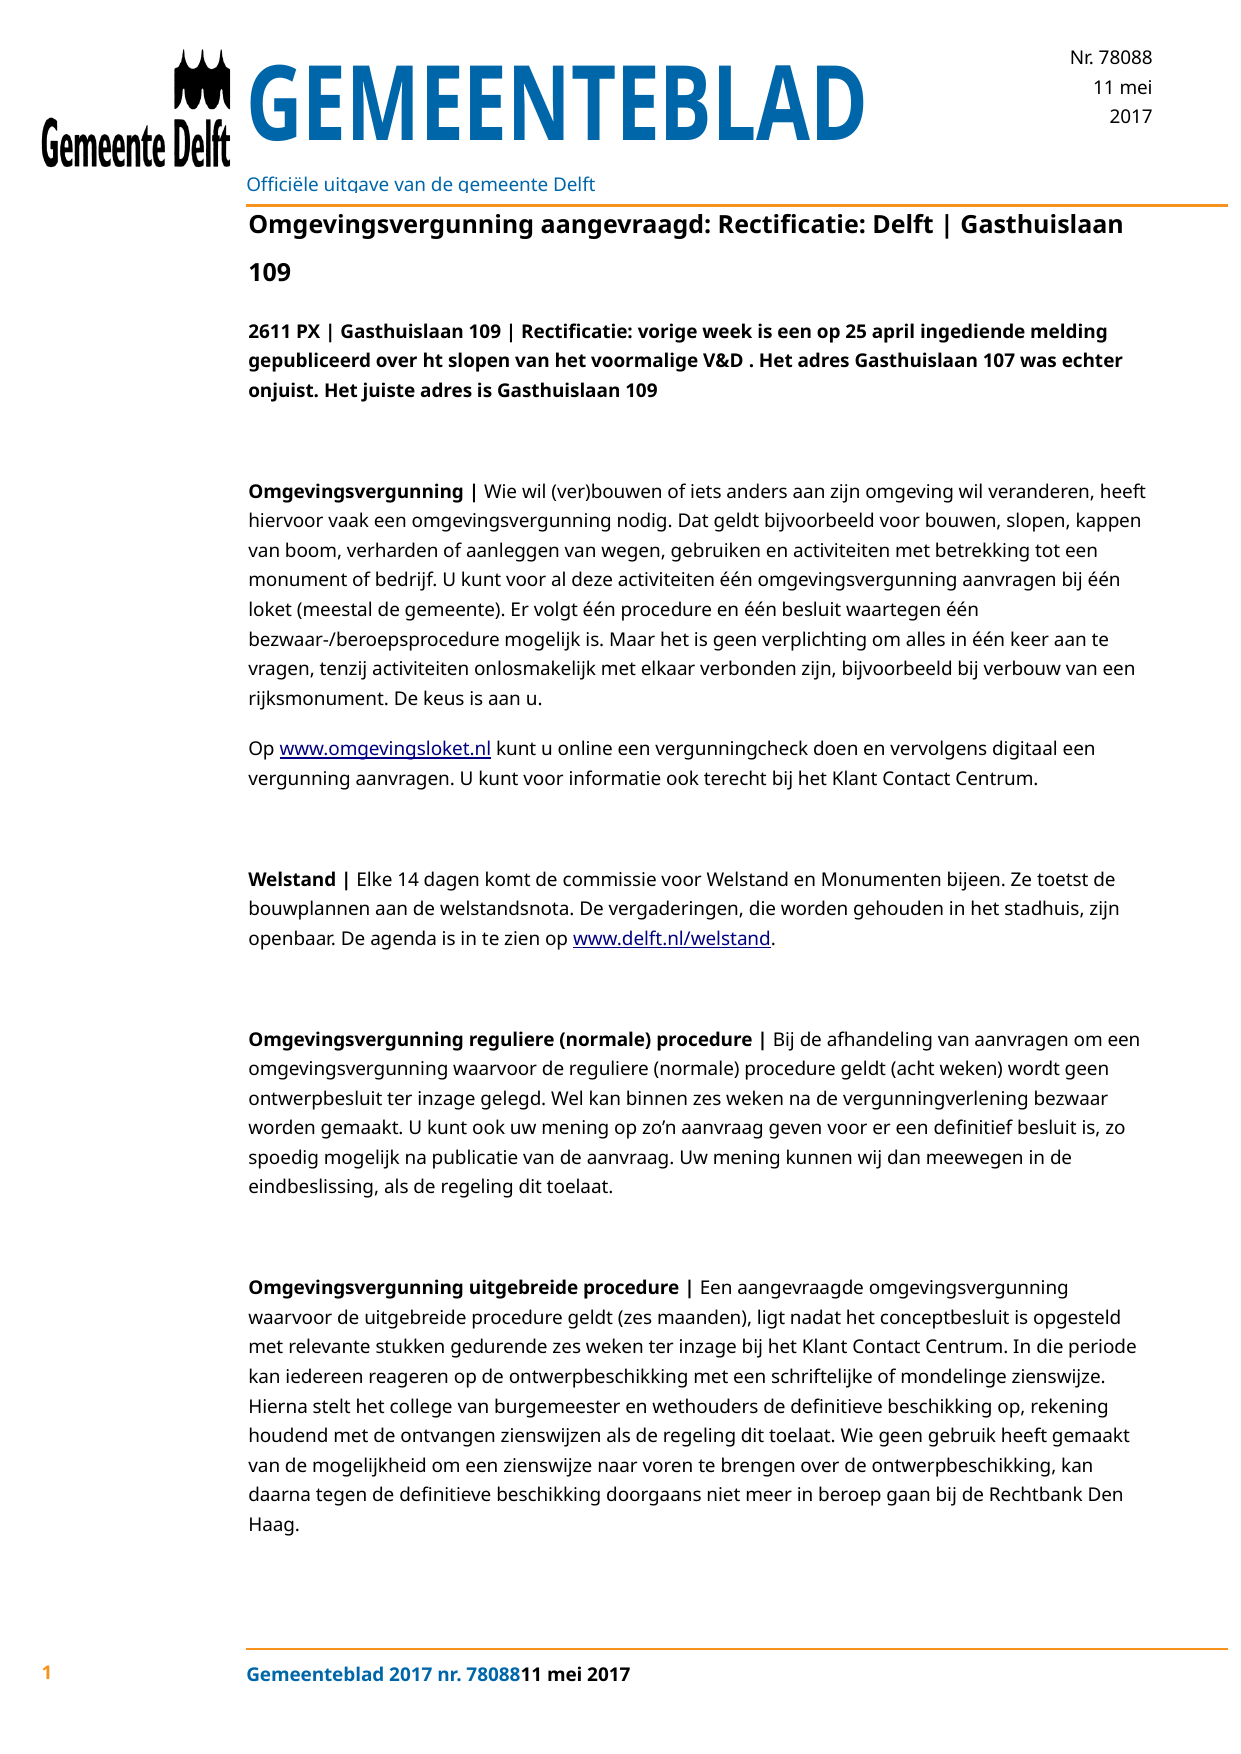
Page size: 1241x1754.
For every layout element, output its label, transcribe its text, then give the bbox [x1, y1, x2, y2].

text Omgevingsvergunning aangevraagd: Rectificatie: Delft | Gasthuislaan 109 [248, 207, 1152, 288]
picture [41, 47, 231, 172]
text Op www.omgevingsloket.nl kunt u online een vergunningcheck doen en vervolgens digitaal een vergunning aanvragen. U kunt voor informatie ook terecht bij het Klant Contact Centrum. [248, 735, 1152, 791]
text Omgevingsvergunning uitgebreide procedure | Een aangevraagde omgevingsvergunning waarvoor de uitgebreide procedure geldt (zes maanden), ligt nadat het conceptbesluit is opgesteld met relevante stukken gedurende zes weken ter inzage bij het Klant Contact Centrum. In die periode kan iedereen reageren op de ontwerpbeschikking met een schriftelijke of mondelinge zienswijze. Hierna stelt het college van burgemeester en wethouders de definitieve beschikking op, rekening houdend met de ontvangen zienswijzen als de regeling dit toelaat. Wie geen gebruik heeft gemaakt van de mogelijkheid om een zienswijze naar voren te brengen over de ontwerpbeschikking, kan daarna tegen de definitieve beschikking doorgaans niet meer in beroep gaan bij de Rechtbank Den Haag. [248, 1274, 1152, 1537]
text Omgevingsvergunning | Wie wil (ver)bouwen of iets anders aan zijn omgeving wil veranderen, heeft hiervoor vaak een omgevingsvergunning nodig. Dat geldt bijvoorbeeld voor bouwen, slopen, kappen van boom, verharden of aanleggen van wegen, gebruiken en activiteiten met betrekking tot een monument of bedrijf. U kunt voor al deze activiteiten één omgevingsvergunning aanvragen bij één loket (meestal de gemeente). Er volgt één procedure en één besluit waartegen één bezwaar-/beroepsprocedure mogelijk is. Maar het is geen verplichting om alles in één keer aan te vragen, tenzij activiteiten onlosmakelijk met elkaar verbonden zijn, bijvoorbeeld bij verbouw van een rijksmonument. De keus is aan u. [248, 478, 1152, 711]
text Omgevingsvergunning reguliere (normale) procedure | Bij de afhandeling van aanvragen om een omgevingsvergunning waarvoor de reguliere (normale) procedure geldt (acht weken) wordt geen ontwerpbesluit ter inzage gelegd. Wel kan binnen zes weken na de vergunningverlening bezwaar worden gemaakt. U kunt ook uw mening op zo’n aanvraag geven voor er een definitief besluit is, zo spoedig mogelijk na publicatie van de aanvraag. Uw mening kunnen wij dan meewegen in de eindbeslissing, als de regeling dit toelaat. [248, 1026, 1152, 1199]
text 2611 PX | Gasthuislaan 109 | Rectificatie: vorige week is een op 25 april ingediende melding gepubliceerd over ht slopen van het voormalige V&D . Het adres Gasthuislaan 107 was echter onjuist. Het juiste adres is Gasthuislaan 109 [248, 318, 1152, 403]
text Welstand | Elke 14 dagen komt de commissie voor Welstand en Monumenten bijeen. Ze toetst de bouwplannen aan de welstandsnota. De vergaderingen, die worden gehouden in het stadhuis, zijn openbaar. De agenda is in te zien op www.delft.nl/welstand. [248, 866, 1152, 951]
